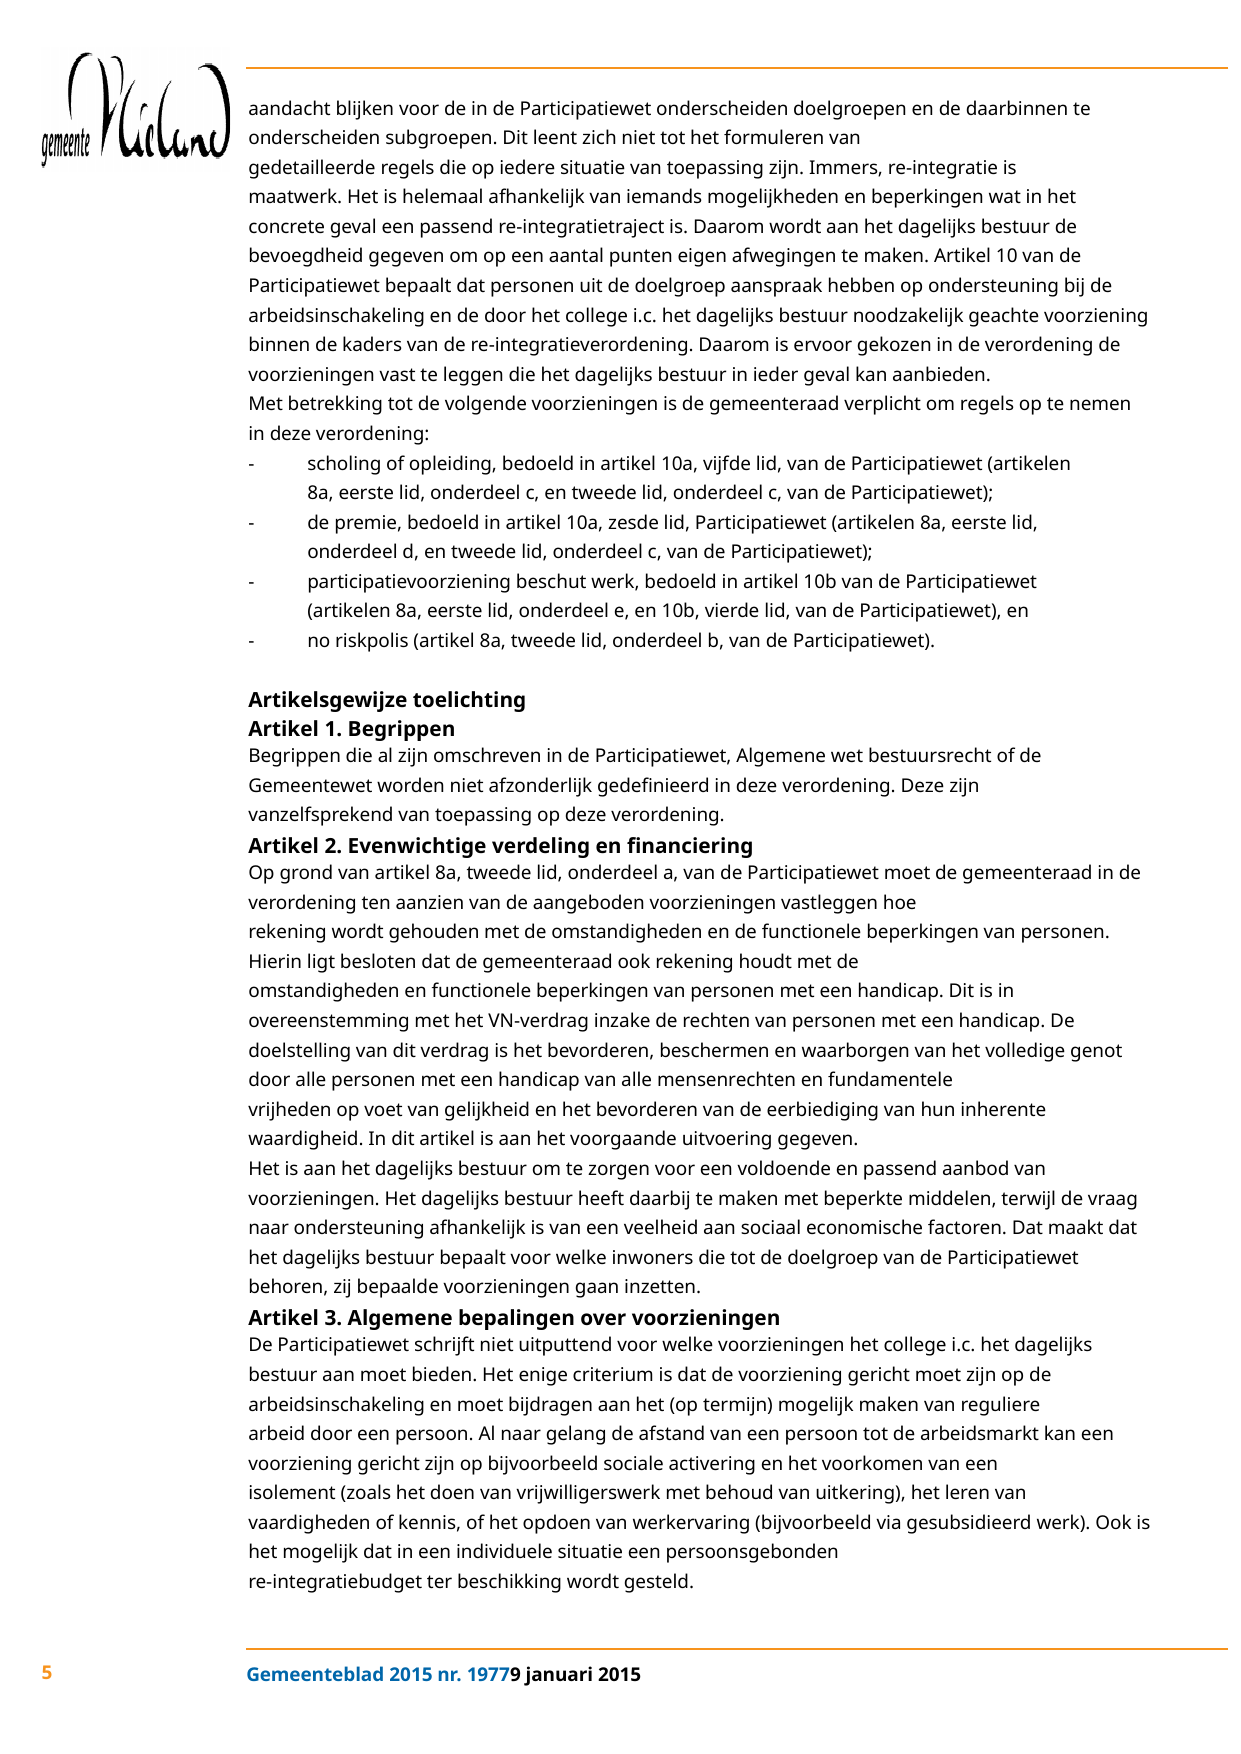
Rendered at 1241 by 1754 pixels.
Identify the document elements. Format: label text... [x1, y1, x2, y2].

list 8a, eerste lid, onderdeel c, en tweede lid, onderdeel c, van de Participatiewet); [248, 479, 1152, 505]
list no riskpolis (artikel 8a, tweede lid, onderdeel b, van de Participatiewet). [248, 627, 1152, 653]
text rekening wordt gehouden met de omstandigheden en de functionele beperkingen van personen. Hierin ligt besloten dat de gemeenteraad ook rekening houdt met de [248, 918, 1152, 974]
text Artikelsgewijze toelichting [248, 685, 1152, 714]
text Het is aan het dagelijks bestuur om te zorgen voor een voldoende en passend aanbod van voorzieningen. Het dagelijks bestuur heeft daarbij te maken met beperkte middelen, terwijl de vraag naar ondersteuning afhankelijk is van een veelheid aan sociaal economische factoren. Dat maakt dat het dagelijks bestuur bepaalt voor welke inwoners die tot de doelgroep van de Participatiewet behoren, zij bepaalde voorzieningen gaan inzetten. [248, 1155, 1152, 1299]
text maatwerk. Het is helemaal afhankelijk van iemands mogelijkheden en beperkingen wat in het concrete geval een passend re-integratietraject is. Daarom wordt aan het dagelijks bestuur de bevoegdheid gegeven om op een aantal punten eigen afwegingen te maken. Artikel 10 van de Participatiewet bepaalt dat personen uit de doelgroep aanspraak hebben op ondersteuning bij de arbeidsinschakeling en de door het college i.c. het dagelijks bestuur noodzakelijk geachte voorziening binnen de kaders van de re-integratieverordening. Daarom is ervoor gekozen in de verordening de voorzieningen vast te leggen die het dagelijks bestuur in ieder geval kan aanbieden. [248, 183, 1152, 387]
text vrijheden op voet van gelijkheid en het bevorderen van de eerbiediging van hun inherente waardigheid. In dit artikel is aan het voorgaande uitvoering gegeven. [248, 1096, 1152, 1151]
text Begrippen die al zijn omschreven in de Participatiewet, Algemene wet bestuursrecht of de Gemeentewet worden niet afzonderlijk gedefinieerd in deze verordening. Deze zijn [248, 742, 1152, 797]
list de premie, bedoeld in artikel 10a, zesde lid, Participatiewet (artikelen 8a, eerste lid, [248, 509, 1152, 535]
text re-integratiebudget ter beschikking wordt gesteld. [248, 1568, 1152, 1594]
text isolement (zoals het doen van vrijwilligerswerk met behoud van uitkering), het leren van [248, 1479, 1152, 1505]
text De Participatiewet schrijft niet uitputtend voor welke voorzieningen het college i.c. het dagelijks bestuur aan moet bieden. Het enige criterium is dat de voorziening gericht moet zijn op de arbeidsinschakeling en moet bijdragen aan het (op termijn) mogelijk maken van reguliere [248, 1332, 1152, 1416]
text overeenstemming met het VN-verdrag inzake de rechten van personen met een handicap. De doelstelling van dit verdrag is het bevorderen, beschermen en waarborgen van het volledige genot door alle personen met een handicap van alle mensenrechten en fundamentele [248, 1007, 1152, 1092]
text Artikel 2. Evenwichtige verdeling en financiering [248, 831, 1152, 859]
text aandacht blijken voor de in de Participatiewet onderscheiden doelgroepen en de daarbinnen te onderscheiden subgroepen. Dit leent zich niet tot het formuleren van [248, 95, 1152, 150]
list onderdeel d, en tweede lid, onderdeel c, van de Participatiewet); [248, 538, 1152, 564]
text Op grond van artikel 8a, tweede lid, onderdeel a, van de Participatiewet moet de gemeenteraad in de verordening ten aanzien van de aangeboden voorzieningen vastleggen hoe [248, 859, 1152, 915]
text Met betrekking tot de volgende voorzieningen is de gemeenteraad verplicht om regels op te nemen in deze verordening: [248, 391, 1152, 446]
list (artikelen 8a, eerste lid, onderdeel e, en 10b, vierde lid, van de Participatiewet), en [248, 598, 1152, 623]
text arbeid door een persoon. Al naar gelang de afstand van een persoon tot de arbeidsmarkt kan een voorziening gericht zijn op bijvoorbeeld sociale activering en het voorkomen van een [248, 1420, 1152, 1476]
text vanzelfsprekend van toepassing op deze verordening. [248, 801, 1152, 827]
text omstandigheden en functionele beperkingen van personen met een handicap. Dit is in [248, 978, 1152, 1003]
text vaardigheden of kennis, of het opdoen van werkervaring (bijvoorbeeld via gesubsidieerd werk). Ook is het mogelijk dat in een individuele situatie een persoonsgebonden [248, 1509, 1152, 1564]
text Artikel 3. Algemene bepalingen over voorzieningen [248, 1303, 1152, 1332]
list scholing of opleiding, bedoeld in artikel 10a, vijfde lid, van de Participatiewet (artikelen [248, 450, 1152, 476]
picture [41, 47, 231, 172]
text gedetailleerde regels die op iedere situatie van toepassing zijn. Immers, re-integratie is [248, 154, 1152, 180]
text Artikel 1. Begrippen [248, 714, 1152, 742]
list participatievoorziening beschut werk, bedoeld in artikel 10b van de Participatiewet [248, 568, 1152, 594]
